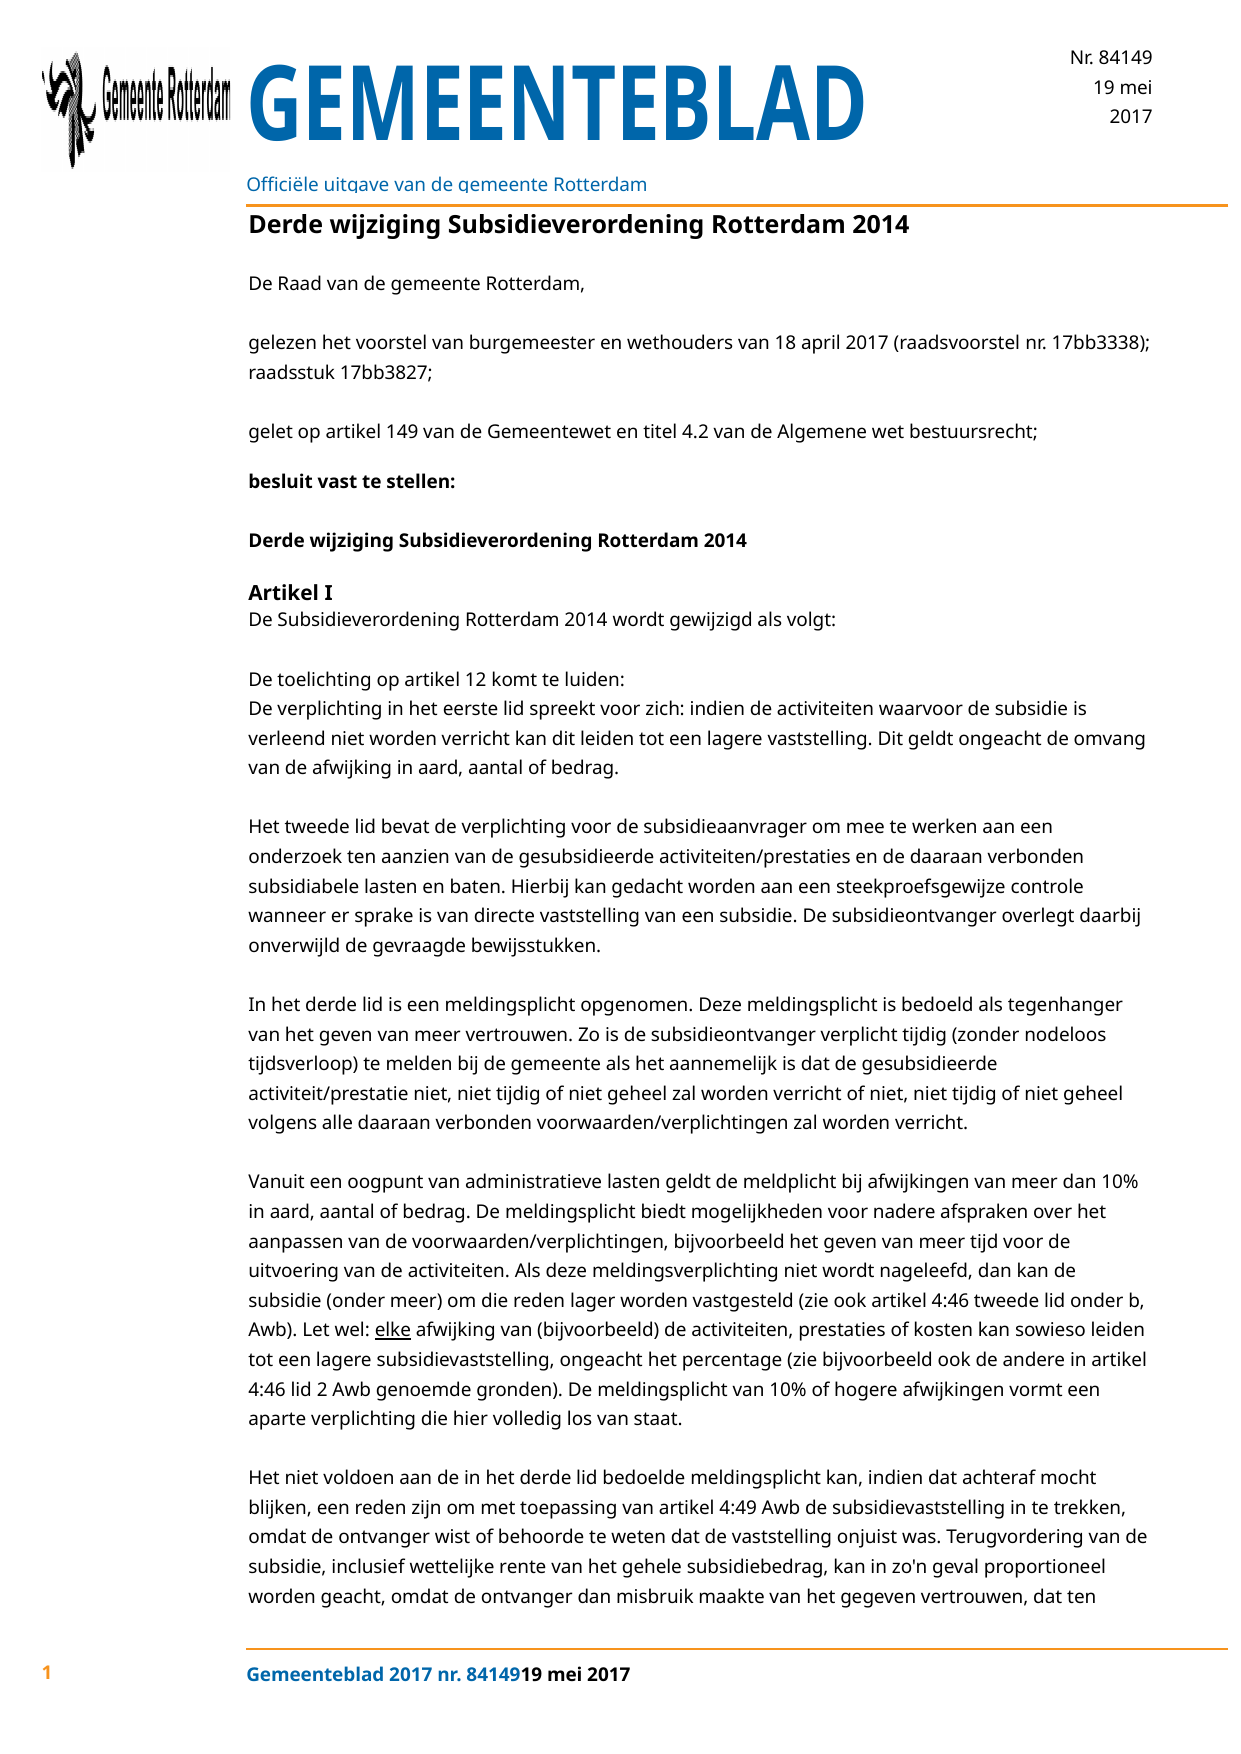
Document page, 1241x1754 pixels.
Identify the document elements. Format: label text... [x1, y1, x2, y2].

text De toelichting op artikel 12 komt te luiden: [248, 666, 1152, 691]
text gelezen het voorstel van burgemeester en wethouders van 18 april 2017 (raadsvoorstel nr. 17bb3338); raadsstuk 17bb3827; [248, 329, 1152, 385]
text Artikel I [248, 578, 1152, 607]
text Derde wijziging Subsidieverordening Rotterdam 2014 [248, 528, 1152, 553]
text besluit vast te stellen: [248, 468, 1152, 494]
text Het tweede lid bevat de verplichting voor de subsidieaanvrager om mee te werken aan een onderzoek ten aanzien van de gesubsidieerde activiteiten/prestaties en de daaraan verbonden subsidiabele lasten en baten. Hierbij kan gedacht worden aan een steekproefsgewijze controle wanneer er sprake is van directe vaststelling van een subsidie. De subsidieontvanger overlegt daarbij onverwijld de gevraagde bewijsstukken. [248, 814, 1152, 958]
text In het derde lid is een meldingsplicht opgenomen. Deze meldingsplicht is bedoeld als tegenhanger van het geven van meer vertrouwen. Zo is de subsidieontvanger verplicht tijdig (zonder nodeloos tijdsverloop) te melden bij de gemeente als het aannemelijk is dat de gesubsidieerde activiteit/prestatie niet, niet tijdig of niet geheel zal worden verricht of niet, niet tijdig of niet geheel volgens alle daaraan verbonden voorwaarden/verplichtingen zal worden verricht. [248, 991, 1152, 1135]
text Het niet voldoen aan de in het derde lid bedoelde meldingsplicht kan, indien dat achteraf mocht blijken, een reden zijn om met toepassing van artikel 4:49 Awb de subsidievaststelling in te trekken, omdat de ontvanger wist of behoorde te weten dat de vaststelling onjuist was. Terugvordering van de subsidie, inclusief wettelijke rente van het gehele subsidiebedrag, kan in zo'n geval proportioneel worden geacht, omdat de ontvanger dan misbruik maakte van het gegeven vertrouwen, dat ten [248, 1464, 1152, 1608]
text De verplichting in het eerste lid spreekt voor zich: indien de activiteiten waarvoor de subsidie is verleend niet worden verricht kan dit leiden tot een lagere vaststelling. Dit geldt ongeacht de omvang van de afwijking in aard, aantal of bedrag. [248, 695, 1152, 780]
text gelet op artikel 149 van de Gemeentewet en titel 4.2 van de Algemene wet bestuursrecht; [248, 418, 1152, 444]
text De Subsidieverordening Rotterdam 2014 wordt gewijzigd als volgt: [248, 607, 1152, 632]
picture [41, 47, 231, 172]
text Vanuit een oogpunt van administratieve lasten geldt de meldplicht bij afwijkingen van meer dan 10% in aard, aantal of bedrag. De meldingsplicht biedt mogelijkheden voor nadere afspraken over het aanpassen van de voorwaarden/verplichtingen, bijvoorbeeld het geven van meer tijd voor de uitvoering van de activiteiten. Als deze meldingsverplichting niet wordt nageleefd, dan kan de subsidie (onder meer) om die reden lager worden vastgesteld (zie ook artikel 4:46 tweede lid onder b, Awb). Let wel: elke afwijking van (bijvoorbeeld) de activiteiten, prestaties of kosten kan sowieso leiden tot een lagere subsidievaststelling, ongeacht het percentage (zie bijvoorbeeld ook de andere in artikel 4:46 lid 2 Awb genoemde gronden). De meldingsplicht van 10% of hogere afwijkingen vormt een aparte verplichting die hier volledig los van staat. [248, 1169, 1152, 1431]
text Derde wijziging Subsidieverordening Rotterdam 2014 [248, 207, 1152, 241]
text De Raad van de gemeente Rotterdam, [248, 270, 1152, 296]
